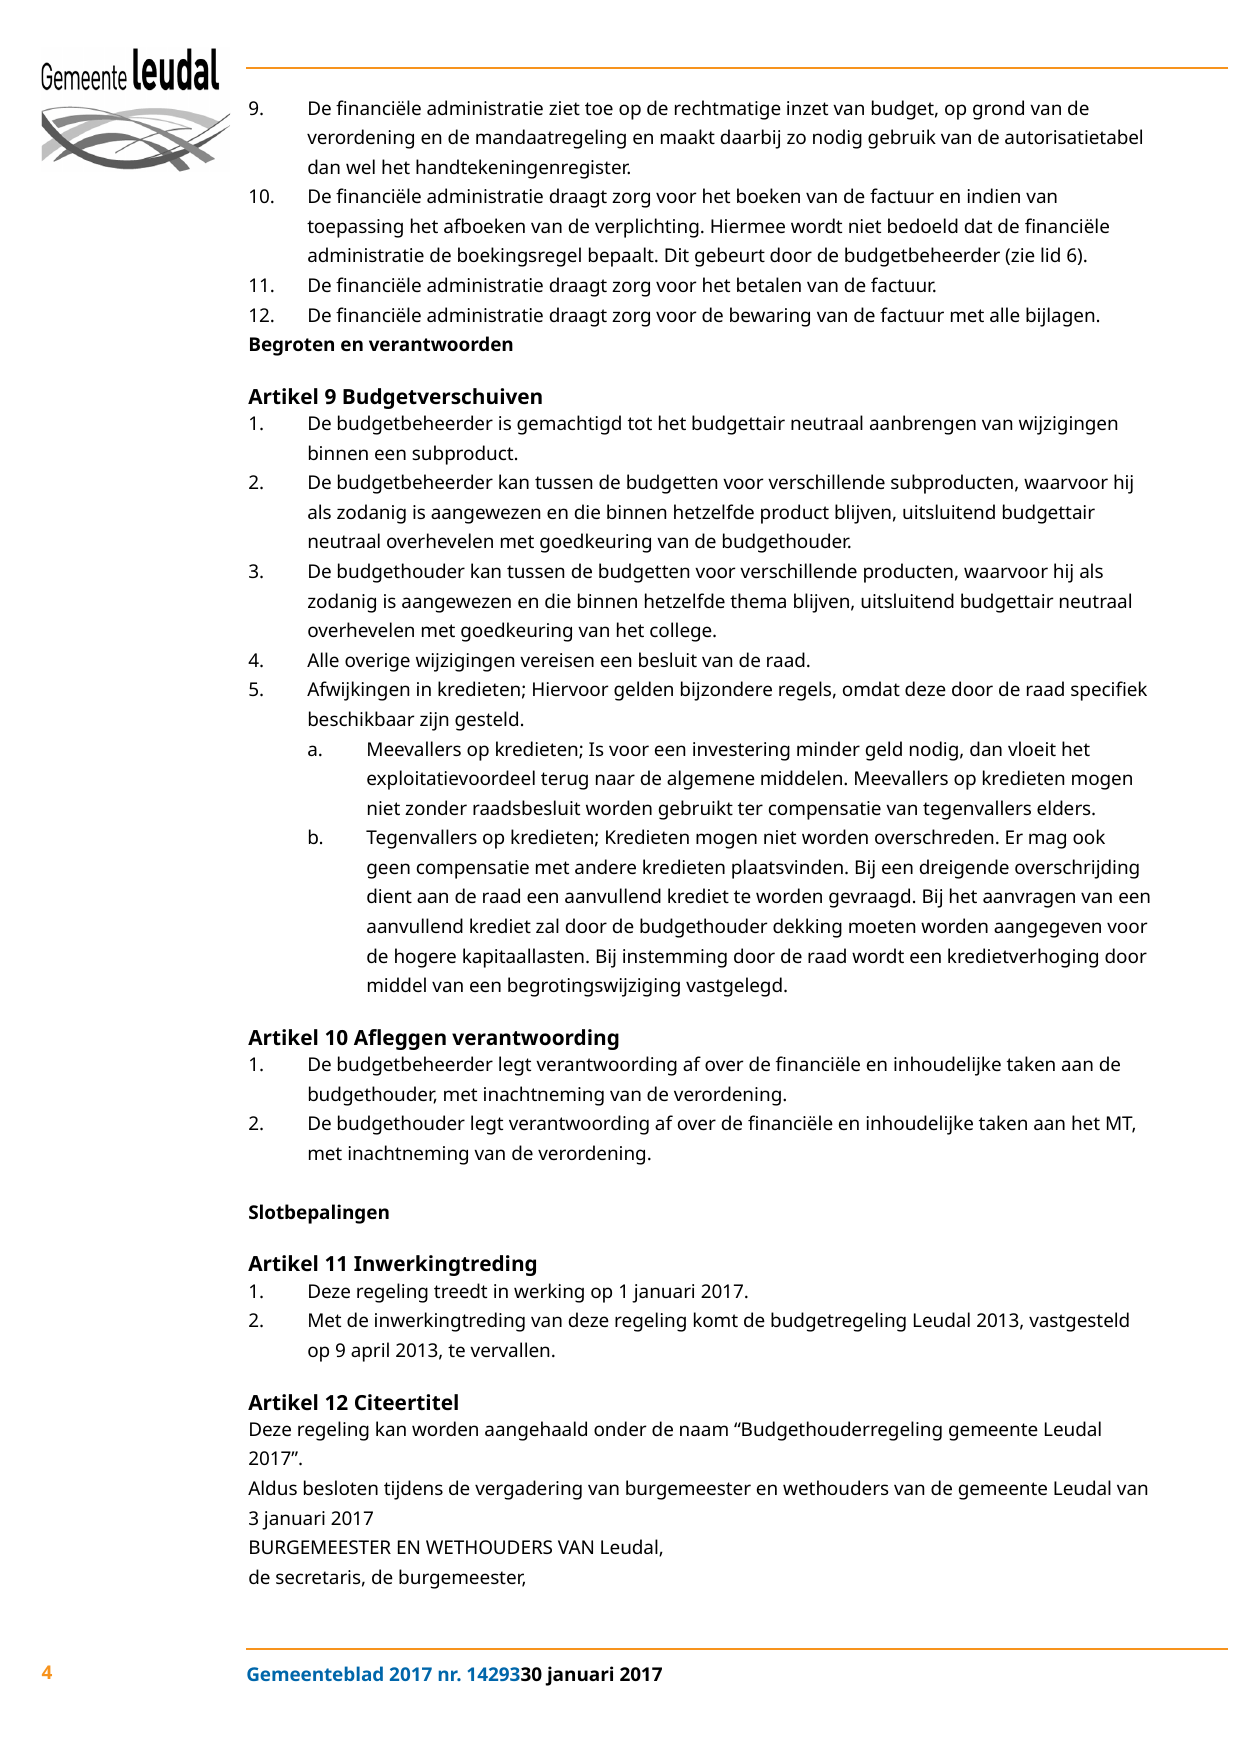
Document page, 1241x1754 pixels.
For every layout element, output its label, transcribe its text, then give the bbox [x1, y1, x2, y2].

text Slotbepalingen [248, 1199, 1152, 1225]
text BURGEMEESTER EN WETHOUDERS VAN Leudal, [248, 1534, 1152, 1560]
text Artikel 11 Inwerkingtreding [248, 1249, 1152, 1278]
text de secretaris, de burgemeester, [248, 1564, 1152, 1590]
list De financiële administratie ziet toe op de rechtmatige inzet van budget, op grond van de verordening en de mandaatregeling en maakt daarbij zo nodig gebruik van de autorisatietabel dan wel het handtekeningenregister. [248, 95, 1152, 180]
text Aldus besloten tijdens de vergadering van burgemeester en wethouders van de gemeente Leudal van 3 januari 2017 [248, 1475, 1152, 1531]
list De budgethouder legt verantwoording af over de financiële en inhoudelijke taken aan het MT, met inachtneming van de verordening. [248, 1110, 1152, 1166]
list De budgetbeheerder is gemachtigd tot het budgettair neutraal aanbrengen van wijzigingen binnen een subproduct. [248, 410, 1152, 466]
list Met de inwerkingtreding van deze regeling komt de budgetregeling Leudal 2013, vastgesteld op 9 april 2013, te vervallen. [248, 1308, 1152, 1363]
text Artikel 12 Citeertitel [248, 1388, 1152, 1416]
list De budgethouder kan tussen de budgetten voor verschillende producten, waarvoor hij als zodanig is aangewezen en die binnen hetzelfde thema blijven, uitsluitend budgettair neutraal overhevelen met goedkeuring van het college. [248, 558, 1152, 643]
list De budgetbeheerder kan tussen de budgetten voor verschillende subproducten, waarvoor hij als zodanig is aangewezen en die binnen hetzelfde product blijven, uitsluitend budgettair neutraal overhevelen met goedkeuring van de budgethouder. [248, 469, 1152, 554]
list Deze regeling treedt in werking op 1 januari 2017. [248, 1278, 1152, 1304]
text Deze regeling kan worden aangehaald onder de naam “Budgethouderregeling gemeente Leudal 2017”. [248, 1416, 1152, 1471]
text Artikel 10 Afleggen verantwoording [248, 1023, 1152, 1051]
list Alle overige wijzigingen vereisen een besluit van de raad. [248, 647, 1152, 673]
list De budgetbeheerder legt verantwoording af over de financiële en inhoudelijke taken aan de budgethouder, met inachtneming van de verordening. [248, 1051, 1152, 1107]
list Tegenvallers op kredieten; Kredieten mogen niet worden overschreden. Er mag ook geen compensatie met andere kredieten plaatsvinden. Bij een dreigende overschrijding dient aan de raad een aanvullend krediet te worden gevraagd. Bij het aanvragen van een aanvullend krediet zal door de budgethouder dekking moeten worden aangegeven voor de hogere kapitaallasten. Bij instemming door de raad wordt een kredietverhoging door middel van een begrotingswijziging vastgelegd. [307, 824, 1152, 998]
picture [41, 47, 231, 172]
text Artikel 9 Budgetverschuiven [248, 382, 1152, 410]
list De financiële administratie draagt zorg voor het betalen van de factuur. [248, 272, 1152, 298]
list De financiële administratie draagt zorg voor het boeken van de factuur en indien van toepassing het afboeken van de verplichting. Hiermee wordt niet bedoeld dat de financiële administratie de boekingsregel bepaalt. Dit gebeurt door de budgetbeheerder (zie lid 6). [248, 183, 1152, 268]
list Afwijkingen in kredieten; Hiervoor gelden bijzondere regels, omdat deze door de raad specifiek beschikbaar zijn gesteld. [248, 677, 1152, 732]
text Begroten en verantwoorden [248, 331, 1152, 357]
list De financiële administratie draagt zorg voor de bewaring van de factuur met alle bijlagen. [248, 302, 1152, 328]
list Meevallers op kredieten; Is voor een investering minder geld nodig, dan vloeit het exploitatievoordeel terug naar de algemene middelen. Meevallers op kredieten mogen niet zonder raadsbesluit worden gebruikt ter compensatie van tegenvallers elders. [307, 736, 1152, 821]
